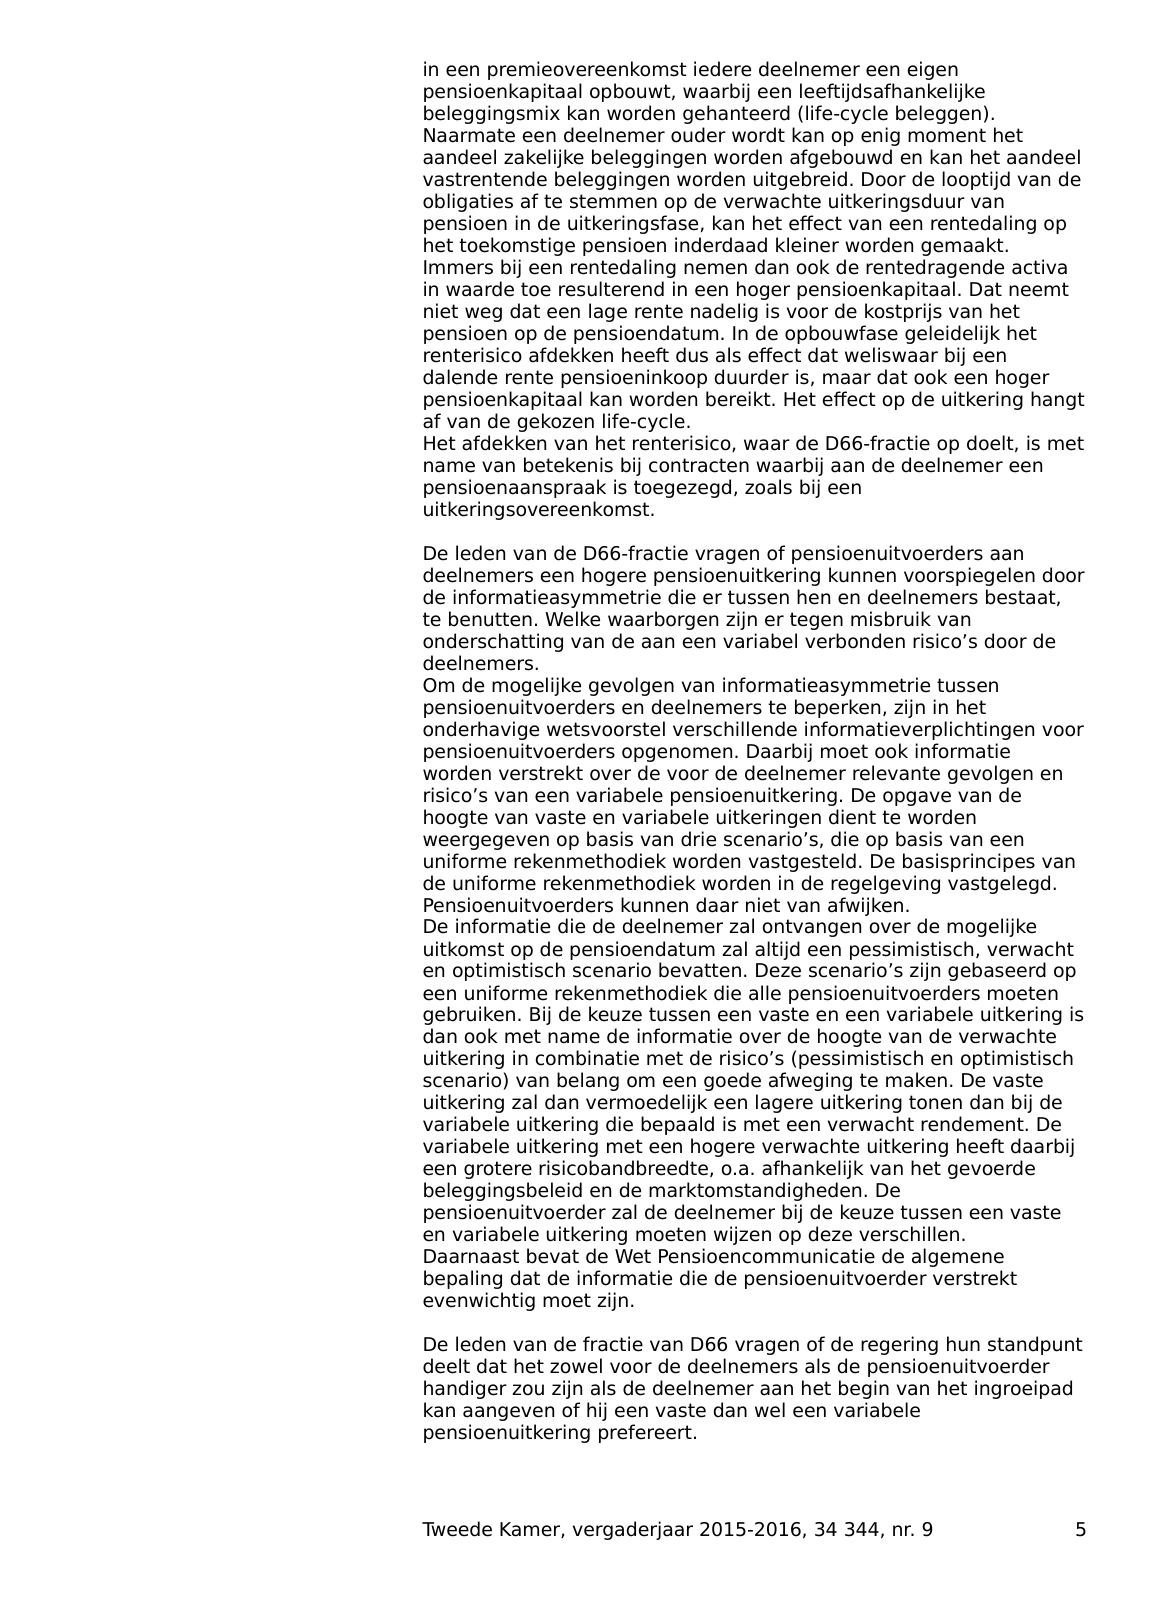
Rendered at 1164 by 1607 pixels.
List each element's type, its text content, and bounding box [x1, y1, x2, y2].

text De informatie die de deelnemer zal ontvangen over de mogelijke uitkomst op de pensioendatum zal altijd een pessimistisch, verwacht en optimistisch scenario bevatten. Deze scenario’s zijn gebaseerd op een uniforme rekenmethodiek die alle pensioenuitvoerders moeten gebruiken. Bij de keuze tussen een vaste en een variabele uitkering is dan ook met name de informatie over de hoogte van de verwachte uitkering in combinatie met de risico’s (pessimistisch en optimistisch scenario) van belang om een goede afweging te maken. De vaste uitkering zal dan vermoedelijk een lagere uitkering tonen dan bij de variabele uitkering die bepaald is met een verwacht rendement. De variabele uitkering met een hogere verwachte uitkering heeft daarbij een grotere risicobandbreedte, o.a. afhankelijk van het gevoerde beleggingsbeleid en de marktomstandigheden. De pensioenuitvoerder zal de deelnemer bij de keuze tussen een vaste en variabele uitkering moeten wijzen op deze verschillen. [422, 916, 1087, 1246]
text De leden van de D66-fractie vragen of pensioenuitvoerders aan deelnemers een hogere pensioenuitkering kunnen voorspiegelen door de informatieasymmetrie die er tussen hen en deelnemers bestaat, te benutten. Welke waarborgen zijn er tegen misbruik van onderschatting van de aan een variabel verbonden risico’s door de deelnemers. [422, 543, 1087, 675]
text Het afdekken van het renterisico, waar de D66-fractie op doelt, is met name van betekenis bij contracten waarbij aan de deelnemer een pensioenaanspraak is toegezegd, zoals bij een uitkeringsovereenkomst. [422, 433, 1087, 521]
text Daarnaast bevat de Wet Pensioencommunicatie de algemene bepaling dat de informatie die de pensioenuitvoerder verstrekt evenwichtig moet zijn. [422, 1246, 1087, 1312]
text Om de mogelijke gevolgen van informatieasymmetrie tussen pensioenuitvoerders en deelnemers te beperken, zijn in het onderhavige wetsvoorstel verschillende informatieverplichtingen voor pensioenuitvoerders opgenomen. Daarbij moet ook informatie worden verstrekt over de voor de deelnemer relevante gevolgen en risico’s van een variabele pensioenuitkering. De opgave van de hoogte van vaste en variabele uitkeringen dient te worden weergegeven op basis van drie scenario’s, die op basis van een uniforme rekenmethodiek worden vastgesteld. De basisprincipes van de uniforme rekenmethodiek worden in de regelgeving vastgelegd. Pensioenuitvoerders kunnen daar niet van afwijken. [422, 675, 1087, 916]
text in een premieovereenkomst iedere deelnemer een eigen pensioenkapitaal opbouwt, waarbij een leeftijdsafhankelijke beleggingsmix kan worden gehanteerd (life-cycle beleggen). Naarmate een deelnemer ouder wordt kan op enig moment het aandeel zakelijke beleggingen worden afgebouwd en kan het aandeel vastrentende beleggingen worden uitgebreid. Door de looptijd van de obligaties af te stemmen op de verwachte uitkeringsduur van pensioen in de uitkeringsfase, kan het effect van een rentedaling op het toekomstige pensioen inderdaad kleiner worden gemaakt. Immers bij een rentedaling nemen dan ook de rentedragende activa in waarde toe resulterend in een hoger pensioenkapitaal. Dat neemt niet weg dat een lage rente nadelig is voor de kostprijs van het pensioen op de pensioendatum. In de opbouwfase geleidelijk het renterisico afdekken heeft dus als effect dat weliswaar bij een dalende rente pensioeninkoop duurder is, maar dat ook een hoger pensioenkapitaal kan worden bereikt. Het effect op de uitkering hangt af van de gekozen life-cycle. [422, 59, 1087, 433]
text De leden van de fractie van D66 vragen of de regering hun standpunt deelt dat het zowel voor de deelnemers als de pensioenuitvoerder handiger zou zijn als de deelnemer aan het begin van het ingroeipad kan aangeven of hij een vaste dan wel een variabele pensioenuitkering prefereert. [422, 1334, 1087, 1444]
